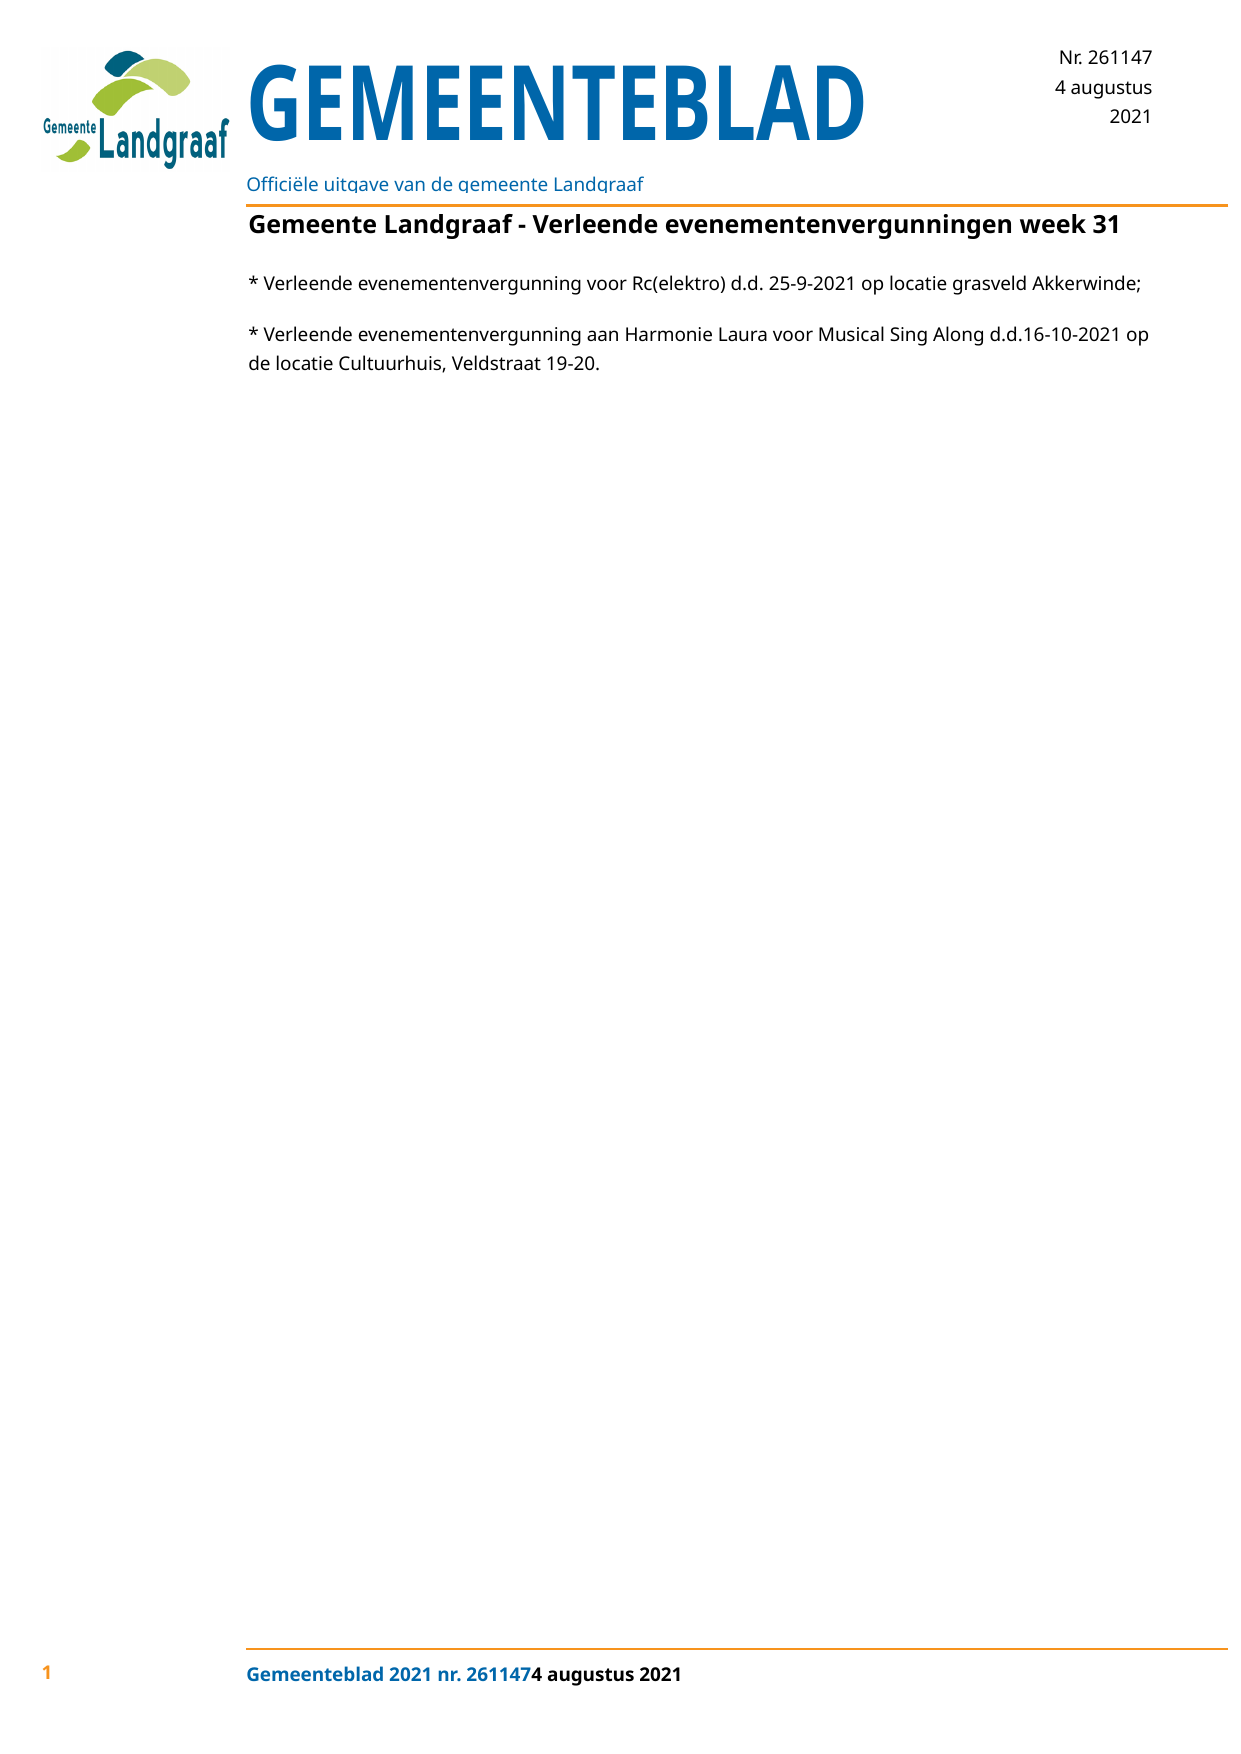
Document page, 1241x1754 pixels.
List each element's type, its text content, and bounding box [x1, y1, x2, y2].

text * Verleende evenementenvergunning voor Rc(elektro) d.d. 25-9-2021 op locatie grasveld Akkerwinde; [248, 270, 1152, 296]
picture [41, 47, 231, 172]
text Gemeente Landgraaf - Verleende evenementenvergunningen week 31 [248, 207, 1152, 241]
text * Verleende evenementenvergunning aan Harmonie Laura voor Musical Sing Along d.d.16-10-2021 op de locatie Cultuurhuis, Veldstraat 19-20. [248, 321, 1152, 376]
